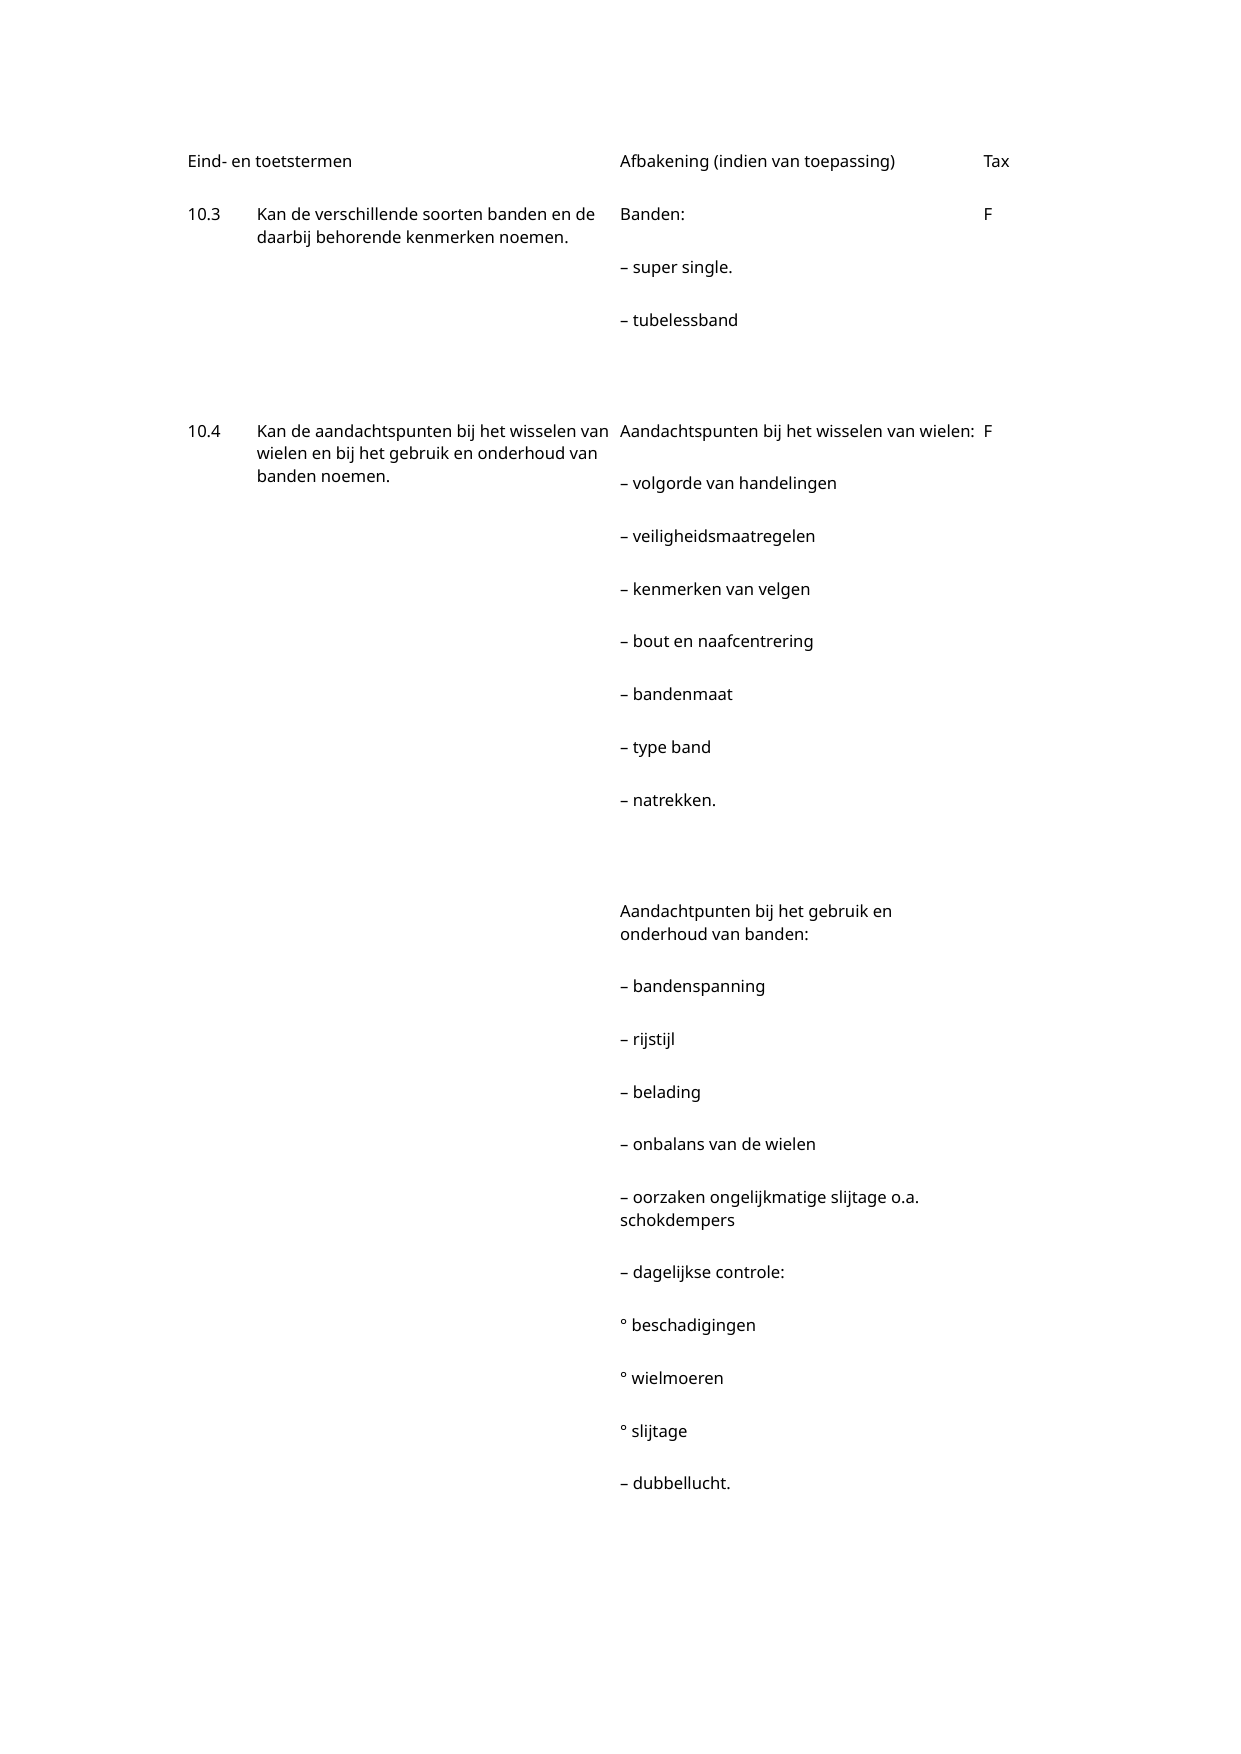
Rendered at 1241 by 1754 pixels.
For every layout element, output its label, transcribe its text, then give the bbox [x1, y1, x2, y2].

table_cell F [983, 419, 1053, 841]
table_cell Banden: – super single. – tubelessband [620, 203, 983, 361]
table_header Afbakening (indien van toepassing) [620, 150, 983, 203]
table_cell [257, 1525, 620, 1583]
table_cell Aandachtspunten bij het wisselen van wielen: – volgorde van handelingen – veiligheidsmaatregelen – kenmerken van velgen – bout en naafcentrering – bandenmaat – type band – natrekken. [620, 419, 983, 841]
table_cell [257, 361, 620, 419]
table_cell 10.3 [188, 203, 257, 361]
table_cell Kan de aandachtspunten bij het wisselen van wielen en bij het gebruik en onderhoud van banden noemen. [257, 419, 620, 841]
table_cell [188, 899, 257, 1524]
table_cell [983, 1525, 1053, 1583]
table_cell [983, 899, 1053, 1524]
table_cell [620, 361, 983, 419]
table_cell [620, 1525, 983, 1583]
table_cell Aandachtpunten bij het gebruik en onderhoud van banden: – bandenspanning – rijstijl – belading – onbalans van de wielen – oorzaken ongelijkmatige slijtage o.a. schokdempers – dagelijkse controle: ° beschadigingen ° wielmoeren ° slijtage – dubbellucht. [620, 899, 983, 1524]
table_cell [983, 361, 1053, 419]
table_cell [257, 899, 620, 1524]
table_cell F [983, 203, 1053, 361]
table_cell [188, 841, 257, 899]
table_cell [983, 841, 1053, 899]
table_cell Kan de verschillende soorten banden en de daarbij behorende kenmerken noemen. [257, 203, 620, 361]
table_cell [257, 841, 620, 899]
table_cell 10.4 [188, 419, 257, 841]
table_header Tax [983, 150, 1053, 203]
table_cell [188, 1525, 257, 1583]
table_header Eind- en toetstermen [188, 150, 620, 203]
table_cell [188, 361, 257, 419]
table_cell [620, 841, 983, 899]
